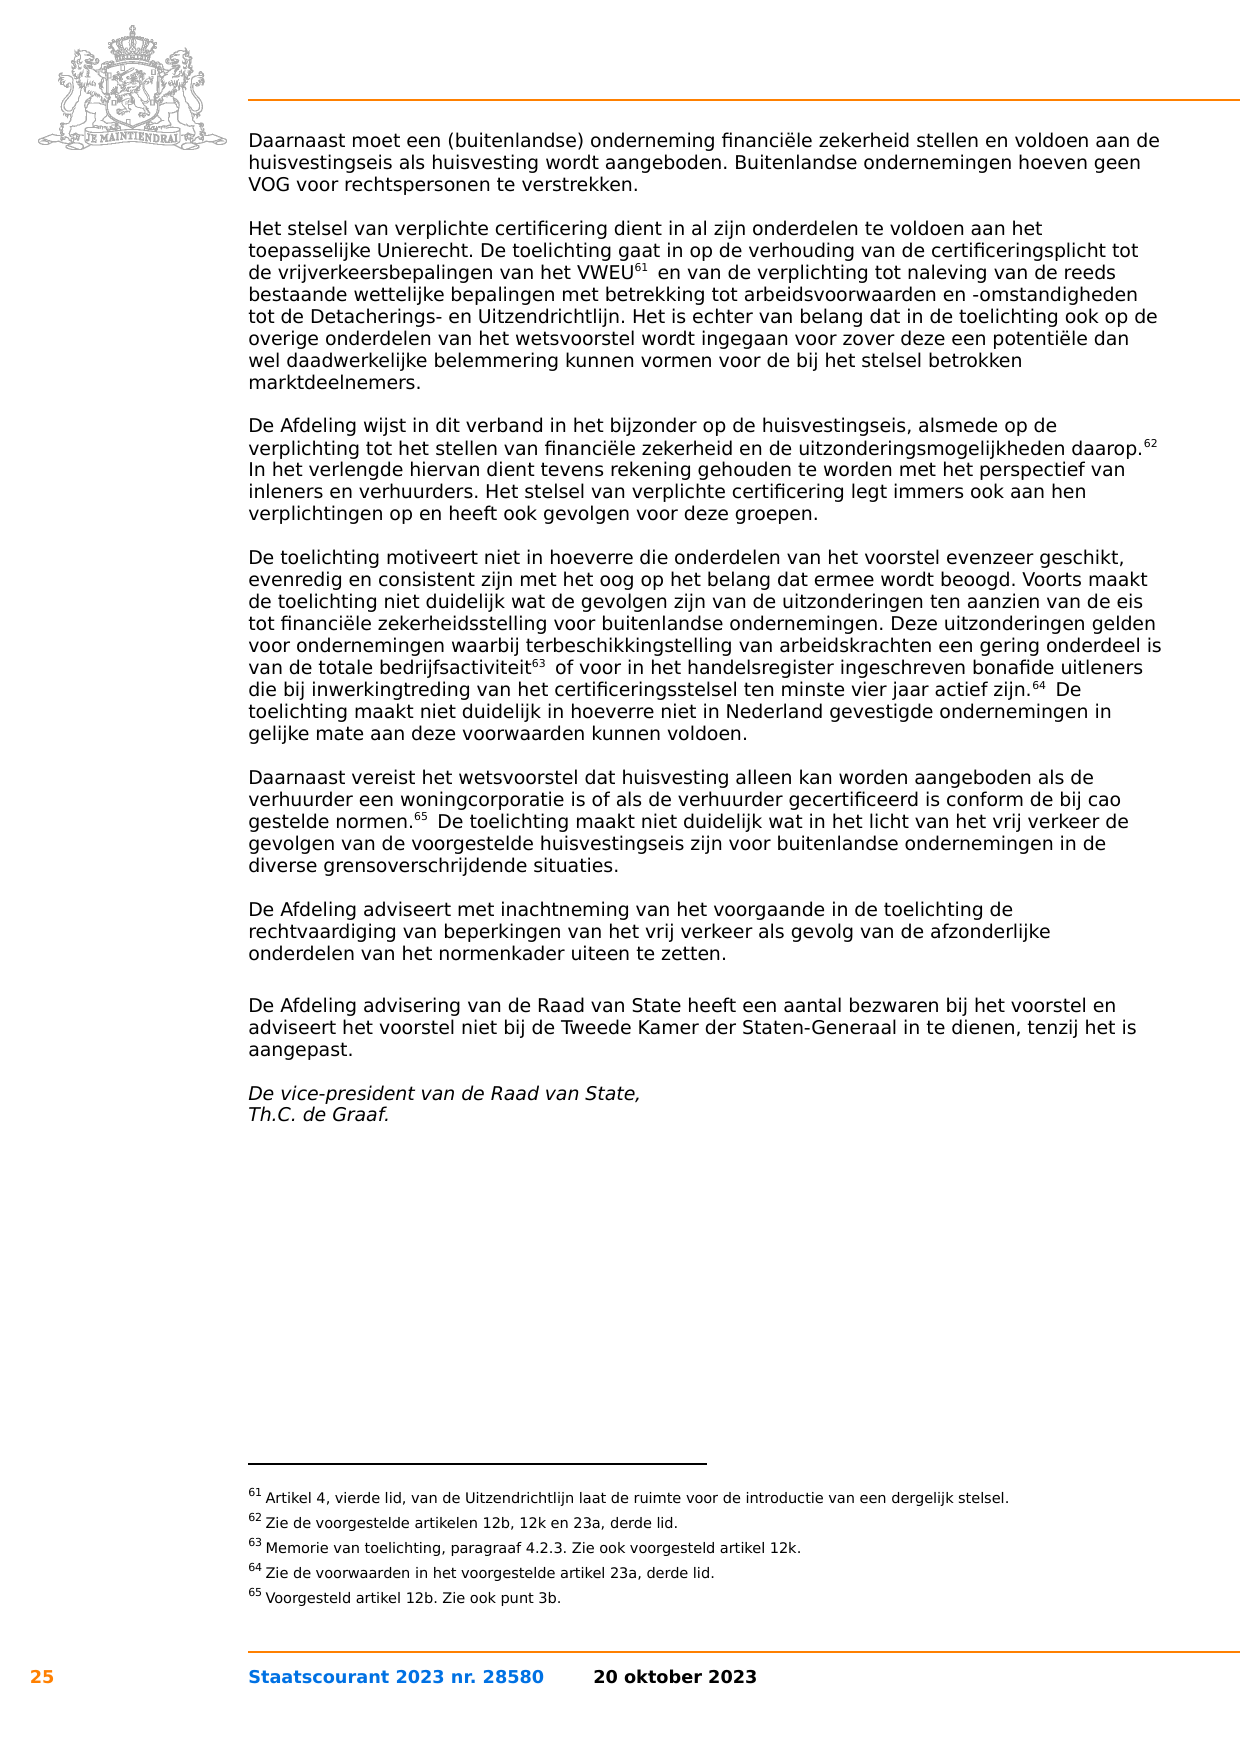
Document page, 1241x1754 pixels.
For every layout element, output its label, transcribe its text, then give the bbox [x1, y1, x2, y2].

text De Afdeling wijst in dit verband in het bijzonder op de huisvestingseis, alsmede op de verplichting tot het stellen van financiële zekerheid en de uitzonderingsmogelijkheden daarop. In het verlengde hiervan dient tevens rekening gehouden te worden met het perspectief van inleners en verhuurders. Het stelsel van verplichte certificering legt immers ook aan hen verplichtingen op en heeft ook gevolgen voor deze groepen. [248, 415, 1163, 525]
text De vice-president van de Raad van State, Th.C. de Graaf. [248, 1082, 1163, 1126]
text Het stelsel van verplichte certificering dient in al zijn onderdelen te voldoen aan het toepasselijke Unierecht. De toelichting gaat in op de verhouding van de certificeringsplicht tot de vrijverkeersbepalingen van het VWEU en van de verplichting tot naleving van de reeds bestaande wettelijke bepalingen met betrekking tot arbeidsvoorwaarden en -omstandigheden tot de Detacherings- en Uitzendrichtlijn. Het is echter van belang dat in de toelichting ook op de overige onderdelen van het wetsvoorstel wordt ingegaan voor zover deze een potentiële dan wel daadwerkelijke belemmering kunnen vormen voor de bij het stelsel betrokken marktdeelnemers. [248, 218, 1163, 393]
text Daarnaast vereist het wetsvoorstel dat huisvesting alleen kan worden aangeboden als de verhuurder een woningcorporatie is of als de verhuurder gecertificeerd is conform de bij cao gestelde normen. De toelichting maakt niet duidelijk wat in het licht van het vrij verkeer de gevolgen van de voorgestelde huisvestingseis zijn voor buitenlandse ondernemingen in de diverse grensoverschrijdende situaties. [248, 767, 1163, 877]
text Voorgesteld artikel 12b. Zie ook punt 3b. [248, 1586, 1163, 1608]
text De toelichting motiveert niet in hoeverre die onderdelen van het voorstel evenzeer geschikt, evenredig en consistent zijn met het oog op het belang dat ermee wordt beoogd. Voorts maakt de toelichting niet duidelijk wat de gevolgen zijn van de uitzonderingen ten aanzien van de eis tot financiële zekerheidsstelling voor buitenlandse ondernemingen. Deze uitzonderingen gelden voor ondernemingen waarbij terbeschikkingstelling van arbeidskrachten een gering onderdeel is van de totale bedrijfsactiviteit of voor in het handelsregister ingeschreven bonafide uitleners die bij inwerkingtreding van het certificeringsstelsel ten minste vier jaar actief zijn. De toelichting maakt niet duidelijk in hoeverre niet in Nederland gevestigde ondernemingen in gelijke mate aan deze voorwaarden kunnen voldoen. [248, 547, 1163, 745]
text Zie de voorwaarden in het voorgestelde artikel 23a, derde lid. [248, 1561, 1163, 1583]
text Daarnaast moet een (buitenlandse) onderneming financiële zekerheid stellen en voldoen aan de huisvestingseis als huisvesting wordt aangeboden. Buitenlandse ondernemingen hoeven geen VOG voor rechtspersonen te verstrekken. [248, 130, 1163, 196]
text Zie de voorgestelde artikelen 12b, 12k en 23a, derde lid. [248, 1511, 1163, 1533]
text Artikel 4, vierde lid, van de Uitzendrichtlijn laat de ruimte voor de introductie van een dergelijk stelsel. [248, 1486, 1163, 1508]
text De Afdeling adviseert met inachtneming van het voorgaande in de toelichting de rechtvaardiging van beperkingen van het vrij verkeer als gevolg van de afzonderlijke onderdelen van het normenkader uiteen te zetten. [248, 899, 1163, 964]
text Memorie van toelichting, paragraaf 4.2.3. Zie ook voorgesteld artikel 12k. [248, 1536, 1163, 1558]
text De Afdeling advisering van de Raad van State heeft een aantal bezwaren bij het voorstel en adviseert het voorstel niet bij de Tweede Kamer der Staten-Generaal in te dienen, tenzij het is aangepast. [248, 994, 1163, 1061]
picture [38, 25, 227, 150]
